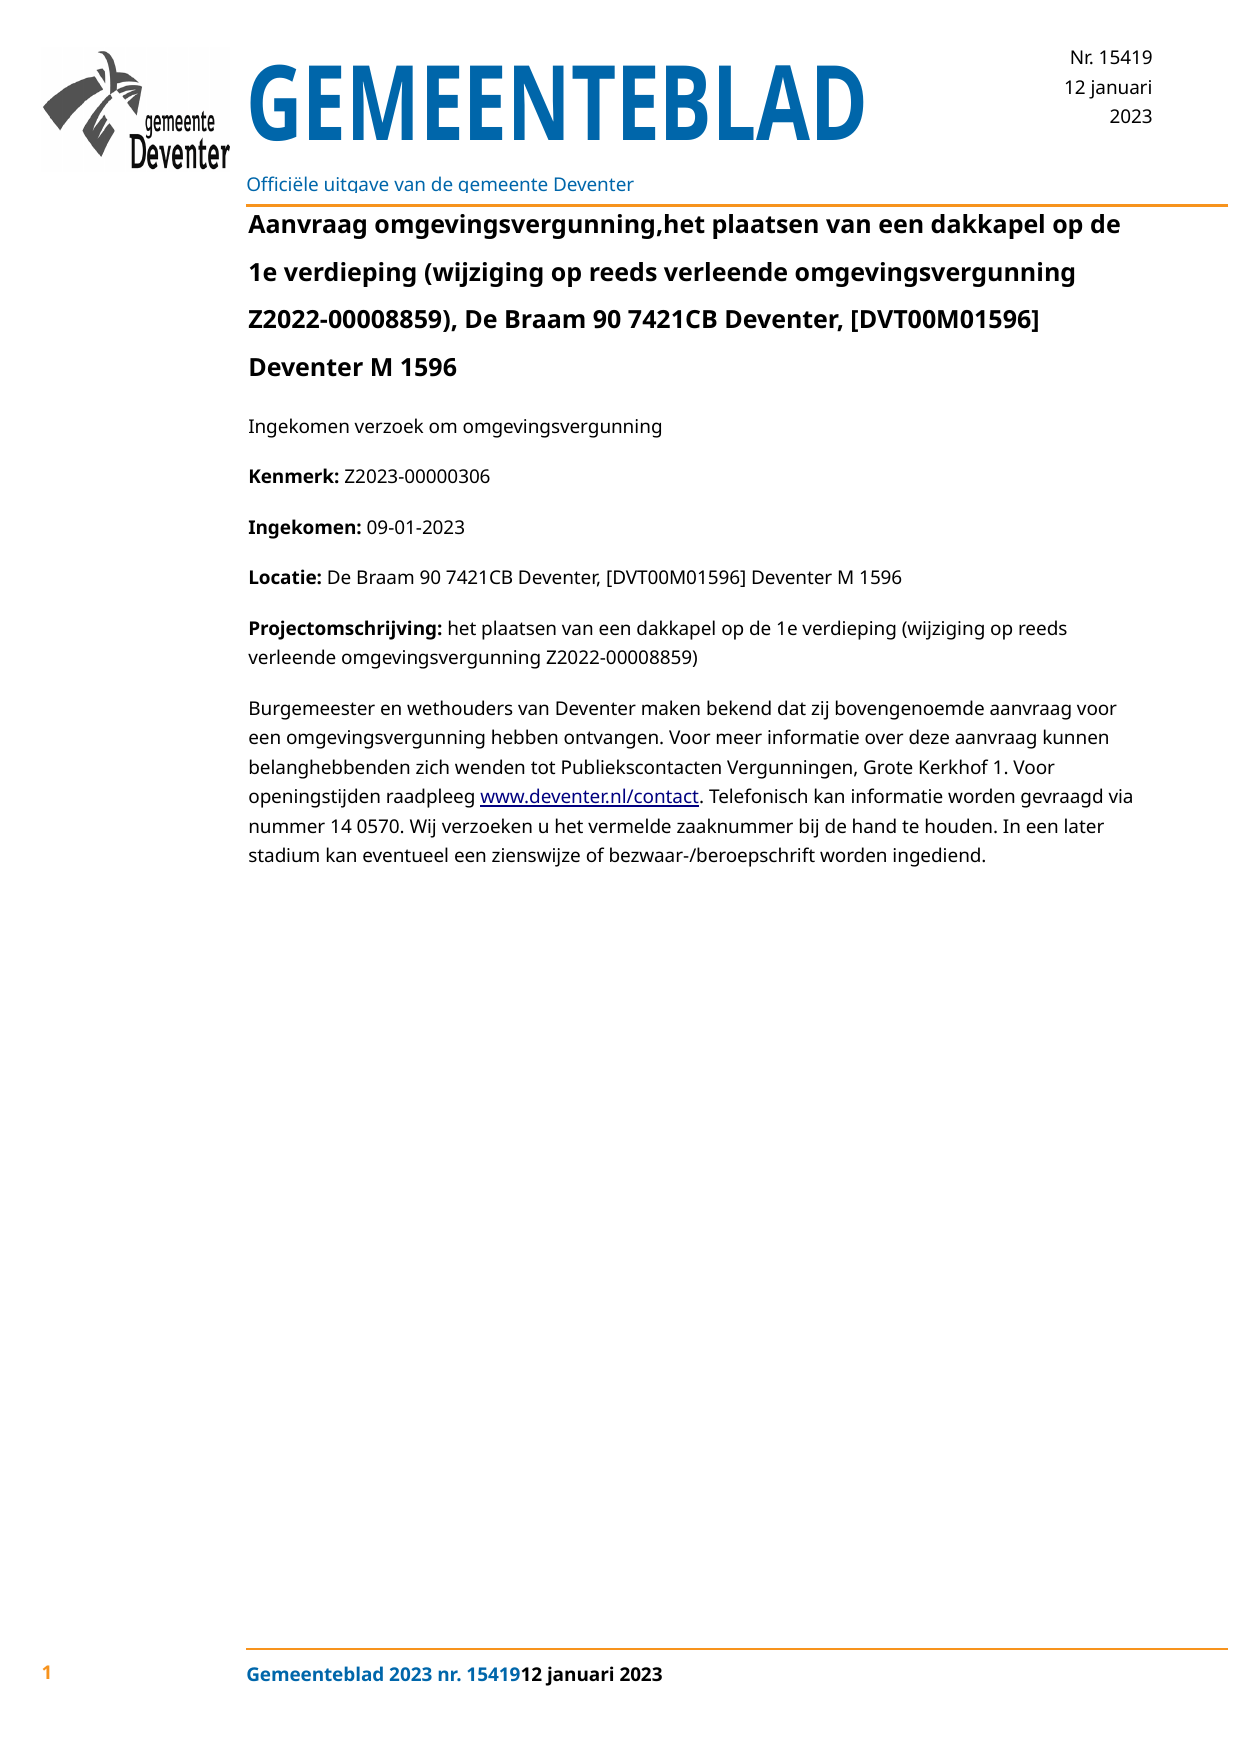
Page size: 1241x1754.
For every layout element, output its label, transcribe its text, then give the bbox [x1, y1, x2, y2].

text Locatie: De Braam 90 7421CB Deventer, [DVT00M01596] Deventer M 1596 [248, 564, 1152, 590]
text Ingekomen: 09-01-2023 [248, 514, 1152, 540]
text Projectomschrijving: het plaatsen van een dakkapel op de 1e verdieping (wijziging op reeds verleende omgevingsvergunning Z2022-00008859) [248, 615, 1152, 670]
text Kenmerk: Z2023-00000306 [248, 463, 1152, 489]
text Aanvraag omgevingsvergunning,het plaatsen van een dakkapel op de 1e verdieping (wijziging op reeds verleende omgevingsvergunning Z2022-00008859), De Braam 90 7421CB Deventer, [DVT00M01596] Deventer M 1596 [248, 207, 1152, 384]
picture [41, 47, 231, 172]
text Ingekomen verzoek om omgevingsvergunning [248, 413, 1152, 439]
text Burgemeester en wethouders van Deventer maken bekend dat zij bovengenoemde aanvraag voor een omgevingsvergunning hebben ontvangen. Voor meer informatie over deze aanvraag kunnen belanghebbenden zich wenden tot Publiekscontacten Vergunningen, Grote Kerkhof 1. Voor openingstijden raadpleeg www.deventer.nl/contact. Telefonisch kan informatie worden gevraagd via nummer 14 0570. Wij verzoeken u het vermelde zaaknummer bij de hand te houden. In een later stadium kan eventueel een zienswijze of bezwaar-/beroepschrift worden ingediend. [248, 695, 1152, 868]
